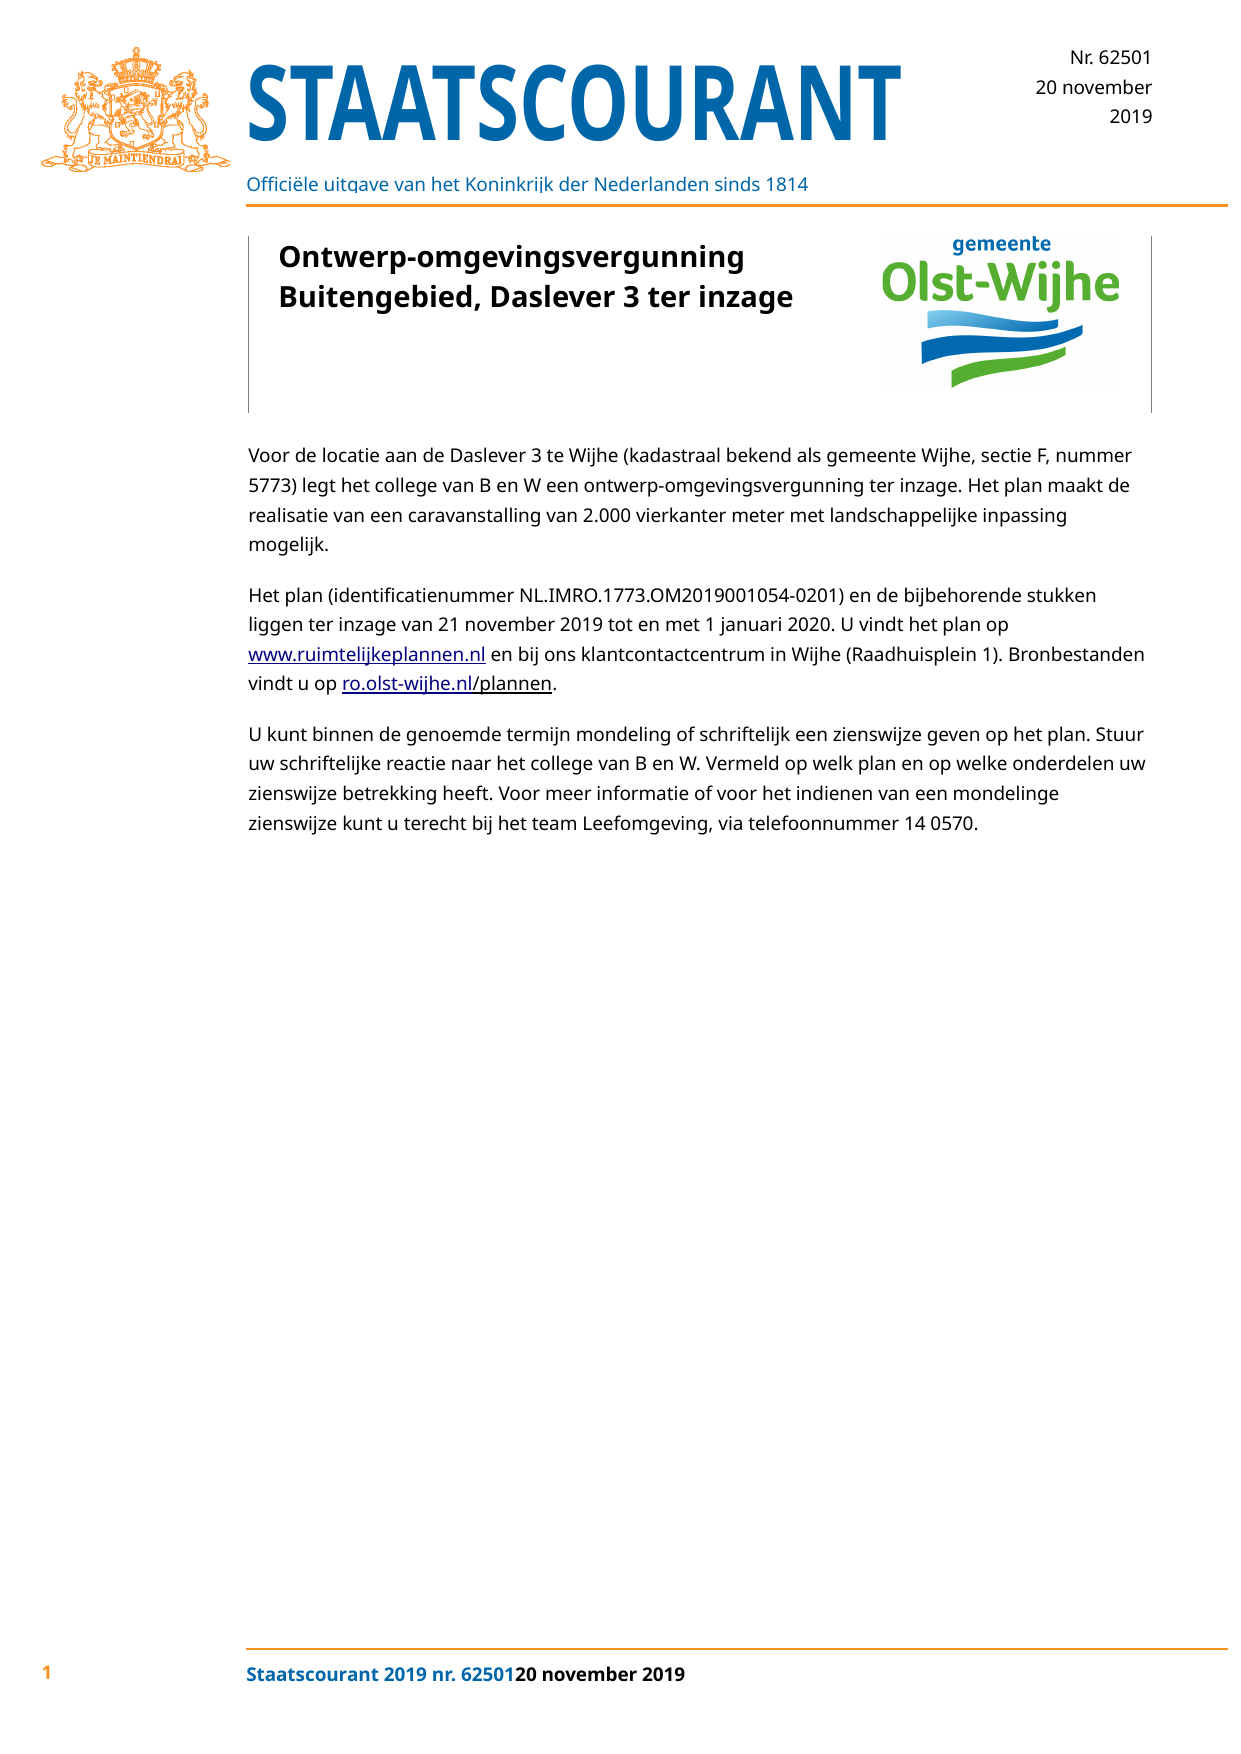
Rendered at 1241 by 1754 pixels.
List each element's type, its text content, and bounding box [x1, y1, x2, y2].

picture [41, 47, 231, 172]
text U kunt binnen de genoemde termijn mondeling of schriftelijk een zienswijze geven op het plan. Stuur uw schriftelijke reactie naar het college van B en W. Vermeld op welk plan en op welke onderdelen uw zienswijze betrekking heeft. Voor meer informatie of voor het indienen van een mondelinge zienswijze kunt u terecht bij het team Leefomgeving, via telefoonnummer 14 0570. [248, 721, 1152, 835]
table_header [850, 388, 1151, 413]
picture [882, 236, 1119, 388]
text Het plan (identificatienummer NL.IMRO.1773.OM2019001054-0201) en de bijbehorende stukken liggen ter inzage van 21 november 2019 tot en met 1 januari 2020. U vindt het plan op www.ruimtelijkeplannen.nl en bij ons klantcontactcentrum in Wijhe (Raadhuisplein 1). Bronbestanden vindt u op ro.olst-wijhe.nl/plannen. [248, 582, 1152, 696]
text Voor de locatie aan de Daslever 3 te Wijhe (kadastraal bekend als gemeente Wijhe, sectie F, nummer 5773) legt het college van B en W een ontwerp-omgevingsvergunning ter inzage. Het plan maakt de realisatie van een caravanstalling van 2.000 vierkanter meter met landschappelijke inpassing mogelijk. [248, 443, 1152, 557]
table_header [1119, 236, 1151, 387]
table_header Ontwerp-omgevingsvergunning Buitengebied, Daslever 3 ter inzage [249, 236, 850, 413]
table_header [850, 236, 882, 387]
